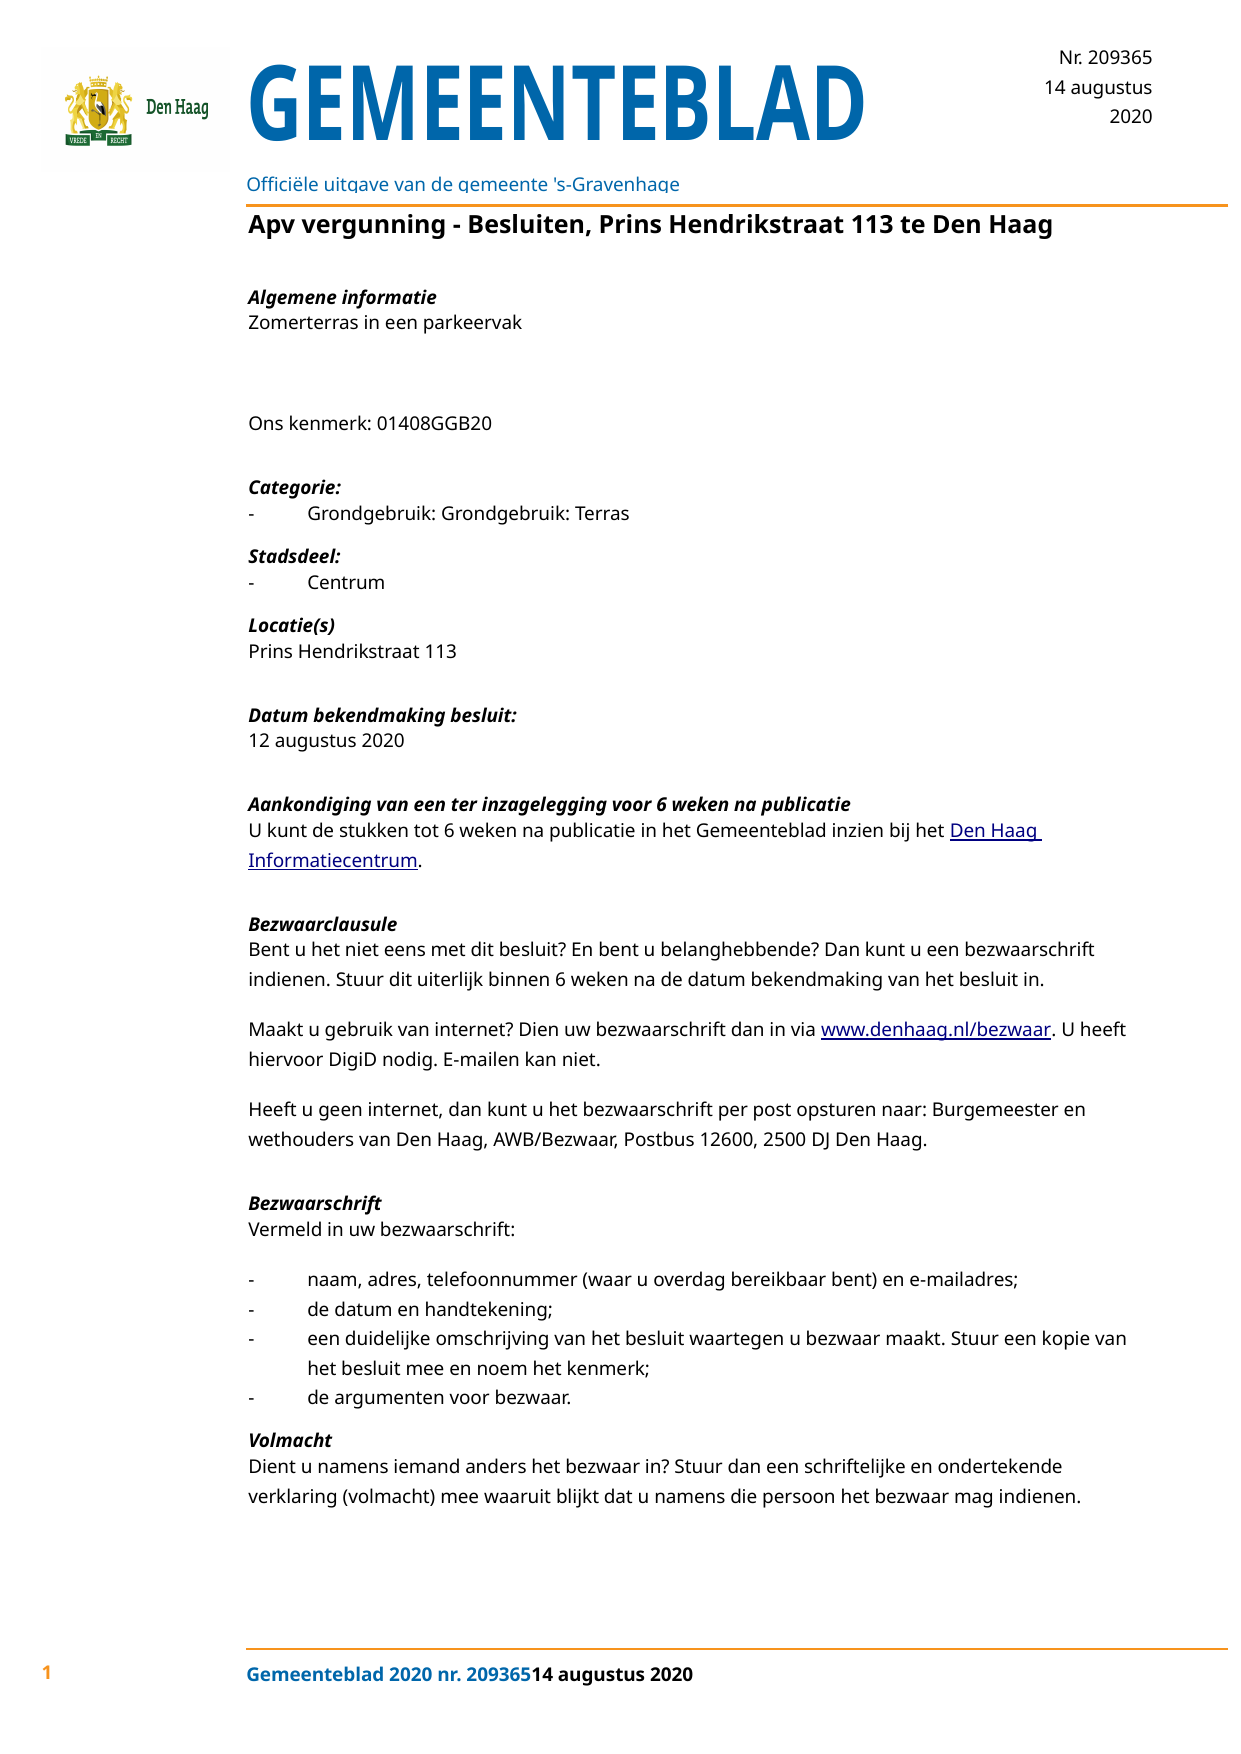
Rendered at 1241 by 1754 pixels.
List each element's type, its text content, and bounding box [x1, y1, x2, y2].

text Ons kenmerk: 01408GGB20 [248, 410, 1152, 436]
list een duidelijke omschrijving van het besluit waartegen u bezwaar maakt. Stuur een kopie van het besluit mee en noem het kenmerk; [248, 1325, 1152, 1381]
text 12 augustus 2020 [248, 727, 1152, 753]
text Aankondiging van een ter inzagelegging voor 6 weken na publicatie [248, 791, 1152, 817]
text Heeft u geen internet, dan kunt u het bezwaarschrift per post opsturen naar: Burgemeester en wethouders van Den Haag, AWB/Bezwaar, Postbus 12600, 2500 DJ Den Haag. [248, 1096, 1152, 1152]
list Centrum [248, 569, 1152, 595]
text Stadsdeel: [248, 543, 1152, 569]
picture [41, 47, 231, 172]
list naam, adres, telefoonnummer (waar u overdag bereikbaar bent) en e-mailadres; [248, 1266, 1152, 1292]
text Bent u het niet eens met dit besluit? En bent u belanghebbende? Dan kunt u een bezwaarschrift indienen. Stuur dit uiterlijk binnen 6 weken na de datum bekendmaking van het besluit in. [248, 936, 1152, 992]
text U kunt de stukken tot 6 weken na publicatie in het Gemeenteblad inzien bij het Den Haag Informatiecentrum. [248, 817, 1152, 872]
list de datum en handtekening; [248, 1296, 1152, 1321]
text Vermeld in uw bezwaarschrift: [248, 1216, 1152, 1241]
text Zomerterras in een parkeervak [248, 309, 1152, 335]
text Datum bekendmaking besluit: [248, 702, 1152, 727]
text Bezwaarschrift [248, 1190, 1152, 1216]
text Prins Hendrikstraat 113 [248, 638, 1152, 663]
text Categorie: [248, 474, 1152, 500]
text Maakt u gebruik van internet? Dien uw bezwaarschrift dan in via www.denhaag.nl/bezwaar. U heeft hiervoor DigiD nodig. E-mailen kan niet. [248, 1016, 1152, 1072]
text Apv vergunning - Besluiten, Prins Hendrikstraat 113 te Den Haag [248, 207, 1152, 241]
text Volmacht [248, 1428, 1152, 1453]
text Algemene informatie [248, 284, 1152, 309]
list Grondgebruik: Grondgebruik: Terras [248, 500, 1152, 526]
text Locatie(s) [248, 612, 1152, 638]
text Bezwaarclausule [248, 911, 1152, 936]
text Dient u namens iemand anders het bezwaar in? Stuur dan een schriftelijke en ondertekende verklaring (volmacht) mee waaruit blijkt dat u namens die persoon het bezwaar mag indienen. [248, 1453, 1152, 1509]
list de argumenten voor bezwaar. [248, 1384, 1152, 1410]
